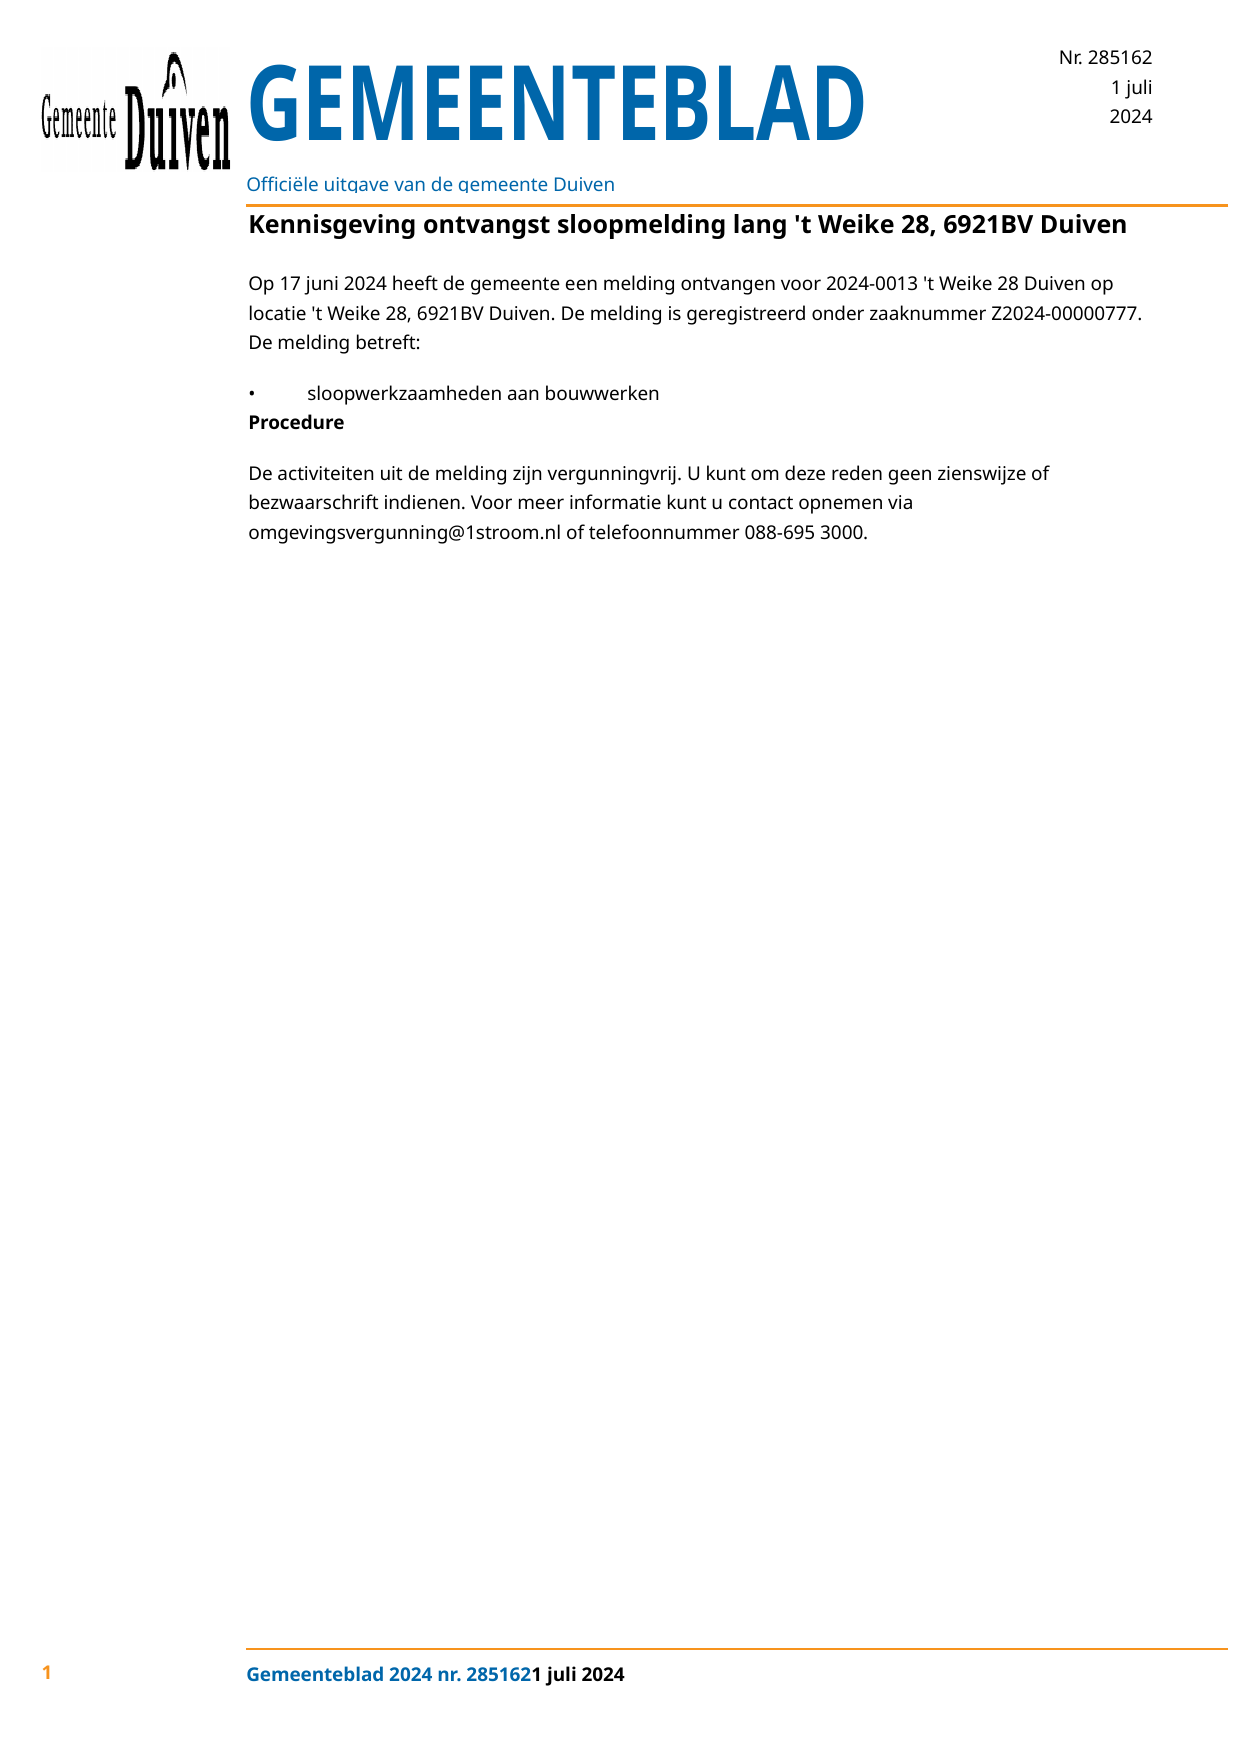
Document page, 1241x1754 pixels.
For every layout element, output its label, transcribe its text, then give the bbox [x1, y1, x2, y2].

list sloopwerkzaamheden aan bouwwerken [248, 380, 1152, 406]
text Op 17 juni 2024 heeft de gemeente een melding ontvangen voor 2024-0013 't Weike 28 Duiven op locatie 't Weike 28, 6921BV Duiven. De melding is geregistreerd onder zaaknummer Z2024-00000777. De melding betreft: [248, 270, 1152, 355]
text Kennisgeving ontvangst sloopmelding lang 't Weike 28, 6921BV Duiven [248, 207, 1152, 241]
text Procedure [248, 409, 1152, 435]
picture [41, 47, 231, 172]
text De activiteiten uit de melding zijn vergunningvrij. U kunt om deze reden geen zienswijze of bezwaarschrift indienen. Voor meer informatie kunt u contact opnemen via omgevingsvergunning@1stroom.nl of telefoonnummer 088-695 3000. [248, 460, 1152, 545]
